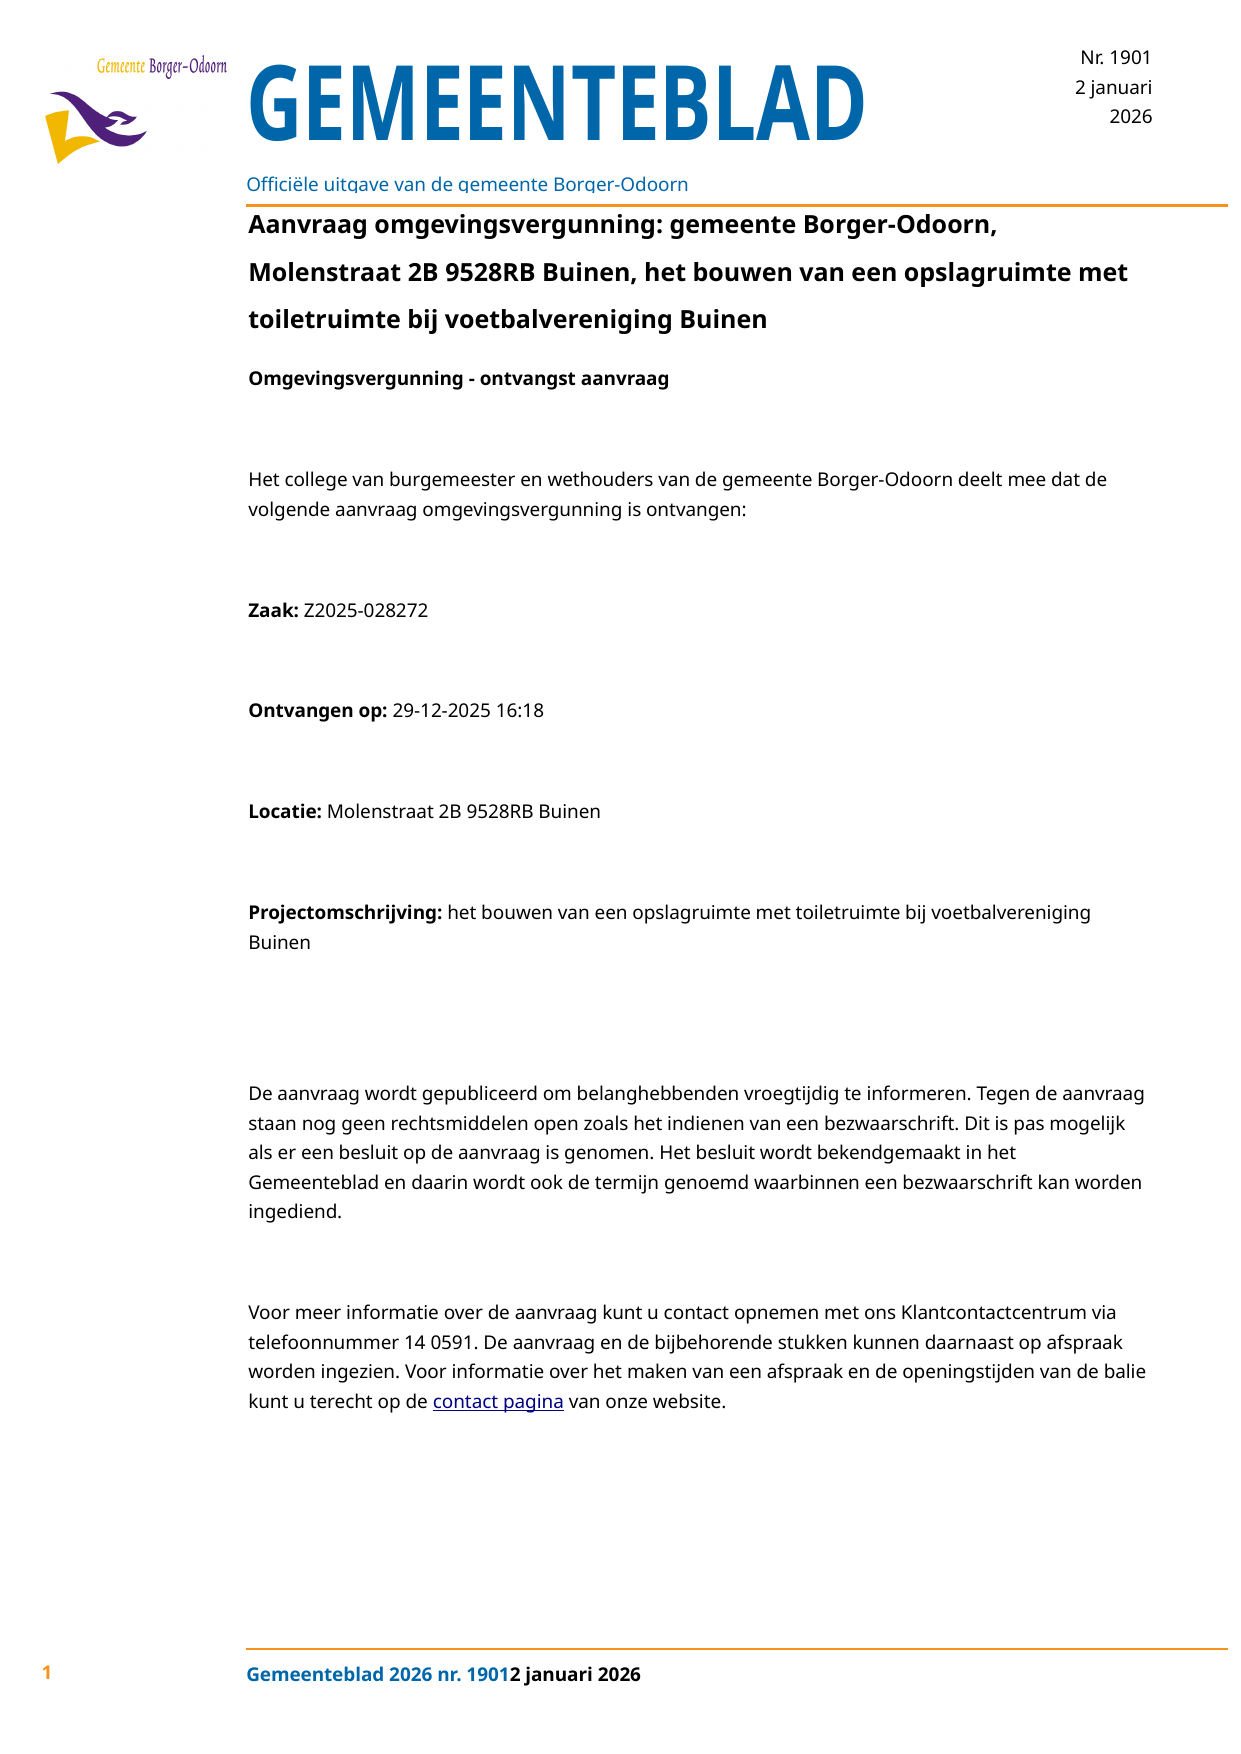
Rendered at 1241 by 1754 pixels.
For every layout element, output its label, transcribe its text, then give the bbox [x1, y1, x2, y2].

picture [41, 47, 231, 172]
text Voor meer informatie over de aanvraag kunt u contact opnemen met ons Klantcontactcentrum via telefoonnummer 14 0591. De aanvraag en de bijbehorende stukken kunnen daarnaast op afspraak worden ingezien. Voor informatie over het maken van een afspraak en de openingstijden van de balie kunt u terecht op de contact pagina van onze website. [248, 1299, 1152, 1414]
text Locatie: Molenstraat 2B 9528RB Buinen [248, 798, 1152, 824]
text Zaak: Z2025-028272 [248, 597, 1152, 622]
text Ontvangen op: 29-12-2025 16:18 [248, 698, 1152, 723]
text Aanvraag omgevingsvergunning: gemeente Borger-Odoorn, Molenstraat 2B 9528RB Buinen, het bouwen van een opslagruimte met toiletruimte bij voetbalvereniging Buinen [248, 207, 1152, 336]
text Projectomschrijving: het bouwen van een opslagruimte met toiletruimte bij voetbalvereniging Buinen [248, 899, 1152, 954]
text Het college van burgemeester en wethouders van de gemeente Borger-Odoorn deelt mee dat de volgende aanvraag omgevingsvergunning is ontvangen: [248, 466, 1152, 522]
text De aanvraag wordt gepubliceerd om belanghebbenden vroegtijdig te informeren. Tegen de aanvraag staan nog geen rechtsmiddelen open zoals het indienen van een bezwaarschrift. Dit is pas mogelijk als er een besluit op de aanvraag is genomen. Het besluit wordt bekendgemaakt in het Gemeenteblad en daarin wordt ook de termijn genoemd waarbinnen een bezwaarschrift kan worden ingediend. [248, 1080, 1152, 1224]
text Omgevingsvergunning - ontvangst aanvraag [248, 366, 1152, 391]
